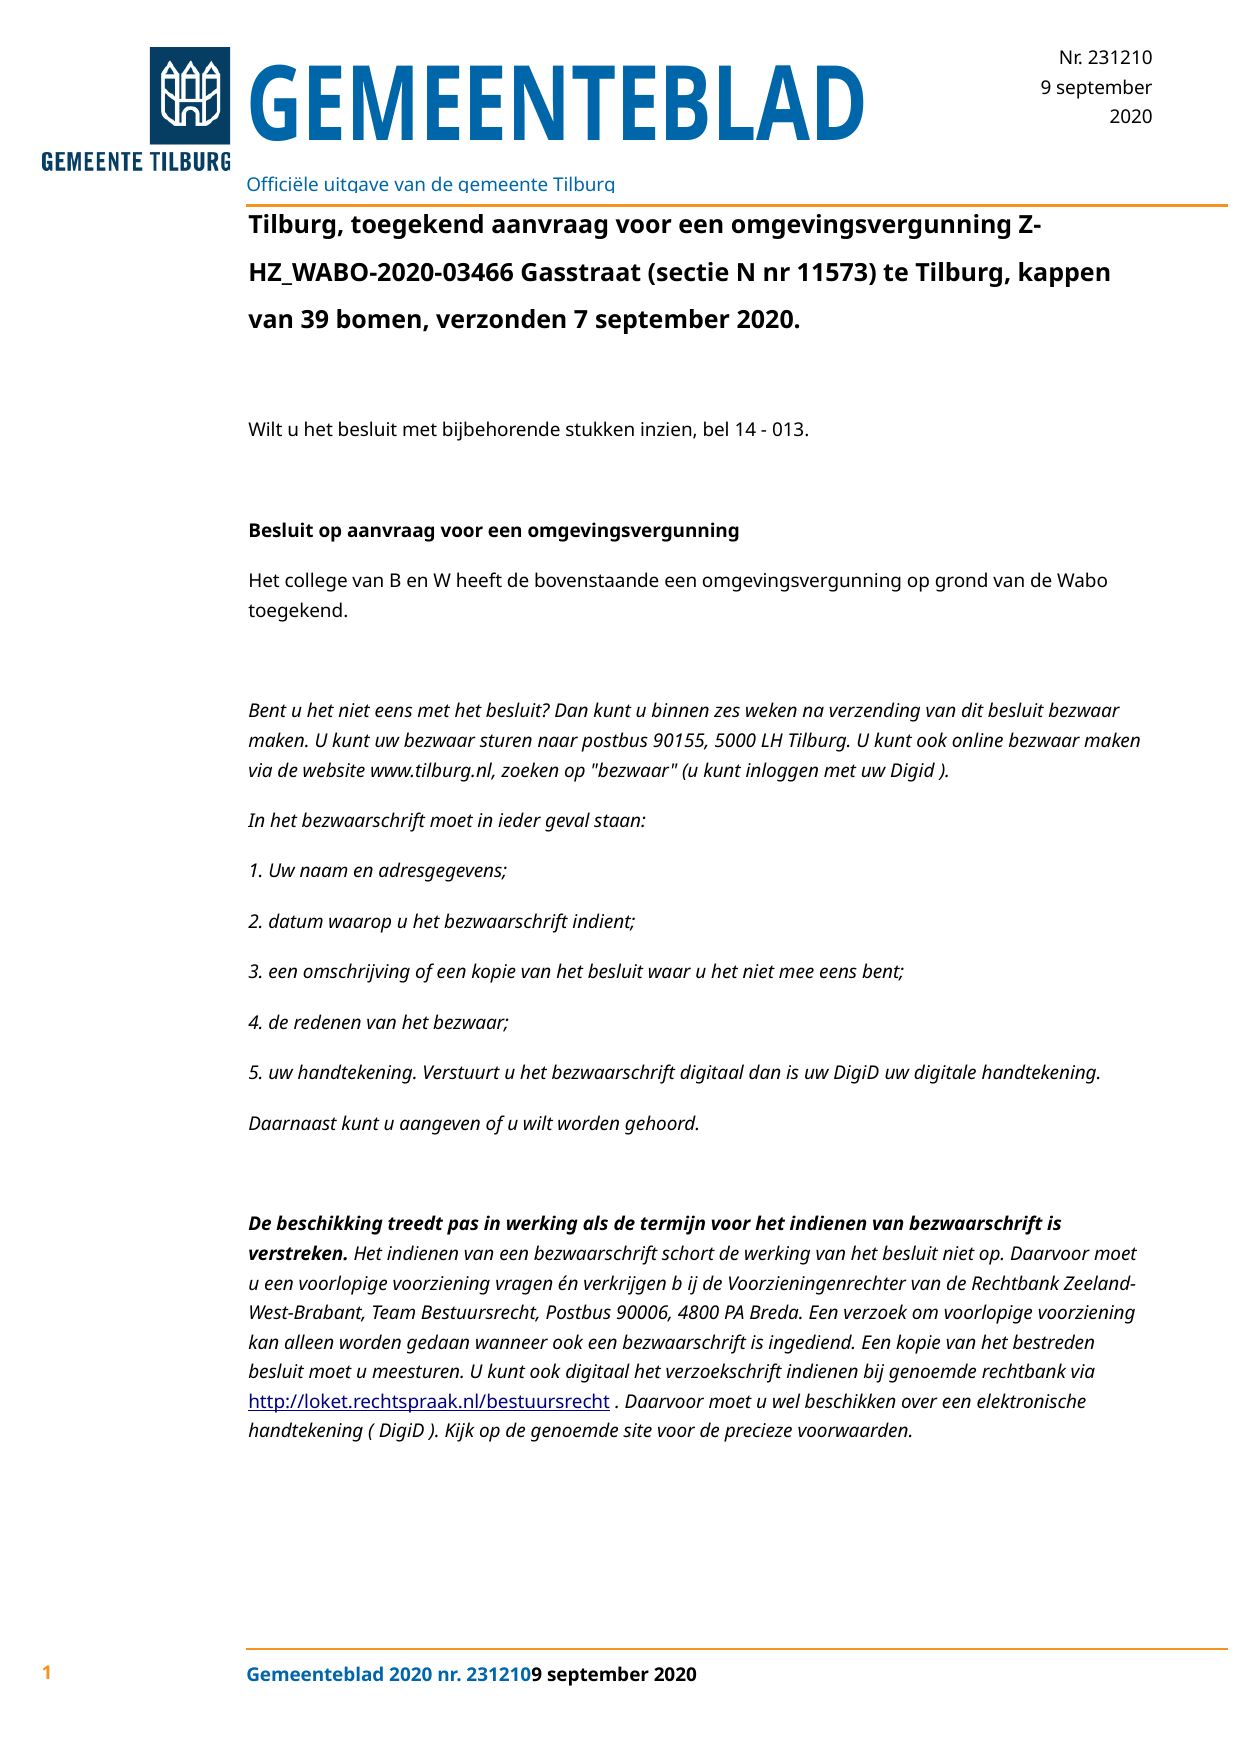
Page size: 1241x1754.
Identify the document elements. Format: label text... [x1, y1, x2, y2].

text Daarnaast kunt u aangeven of u wilt worden gehoord. [248, 1110, 1152, 1135]
text Besluit op aanvraag voor een omgevingsvergunning [248, 517, 1152, 542]
picture [41, 47, 231, 172]
text In het bezwaarschrift moet in ieder geval staan: [248, 807, 1152, 833]
text Bent u het niet eens met het besluit? Dan kunt u binnen zes weken na verzending van dit besluit bezwaar maken. U kunt uw bezwaar sturen naar postbus 90155, 5000 LH Tilburg. U kunt ook online bezwaar maken via de website www.tilburg.nl, zoeken op "bezwaar" (u kunt inloggen met uw Digid ). [248, 698, 1152, 782]
text De beschikking treedt pas in werking als de termijn voor het indienen van bezwaarschrift is verstreken. Het indienen van een bezwaarschrift schort de werking van het besluit niet op. Daarvoor moet u een voorlopige voorziening vragen én verkrijgen b ij de Voorzieningenrechter van de Rechtbank Zeeland-West-Brabant, Team Bestuursrecht, Postbus 90006, 4800 PA Breda. Een verzoek om voorlopige voorziening kan alleen worden gedaan wanneer ook een bezwaarschrift is ingediend. Een kopie van het bestreden besluit moet u meesturen. U kunt ook digitaal het verzoekschrift indienen bij genoemde rechtbank via http://loket.rechtspraak.nl/bestuursrecht . Daarvoor moet u wel beschikken over een elektronische handtekening ( DigiD ). Kijk op de genoemde site voor de precieze voorwaarden. [248, 1211, 1152, 1443]
text 2. datum waarop u het bezwaarschrift indient; [248, 908, 1152, 934]
text Tilburg, toegekend aanvraag voor een omgevingsvergunning Z-HZ_WABO-2020-03466 Gasstraat (sectie N nr 11573) te Tilburg, kappen van 39 bomen, verzonden 7 september 2020. [248, 207, 1152, 336]
text Het college van B en W heeft de bovenstaande een omgevingsvergunning op grond van de Wabo toegekend. [248, 567, 1152, 622]
text 3. een omschrijving of een kopie van het besluit waar u het niet mee eens bent; [248, 958, 1152, 984]
text 1. Uw naam en adresgegevens; [248, 858, 1152, 883]
text 4. de redenen van het bezwaar; [248, 1009, 1152, 1034]
text Wilt u het besluit met bijbehorende stukken inzien, bel 14 - 013. [248, 416, 1152, 442]
text 5. uw handtekening. Verstuurt u het bezwaarschrift digitaal dan is uw DigiD uw digitale handtekening. [248, 1059, 1152, 1085]
